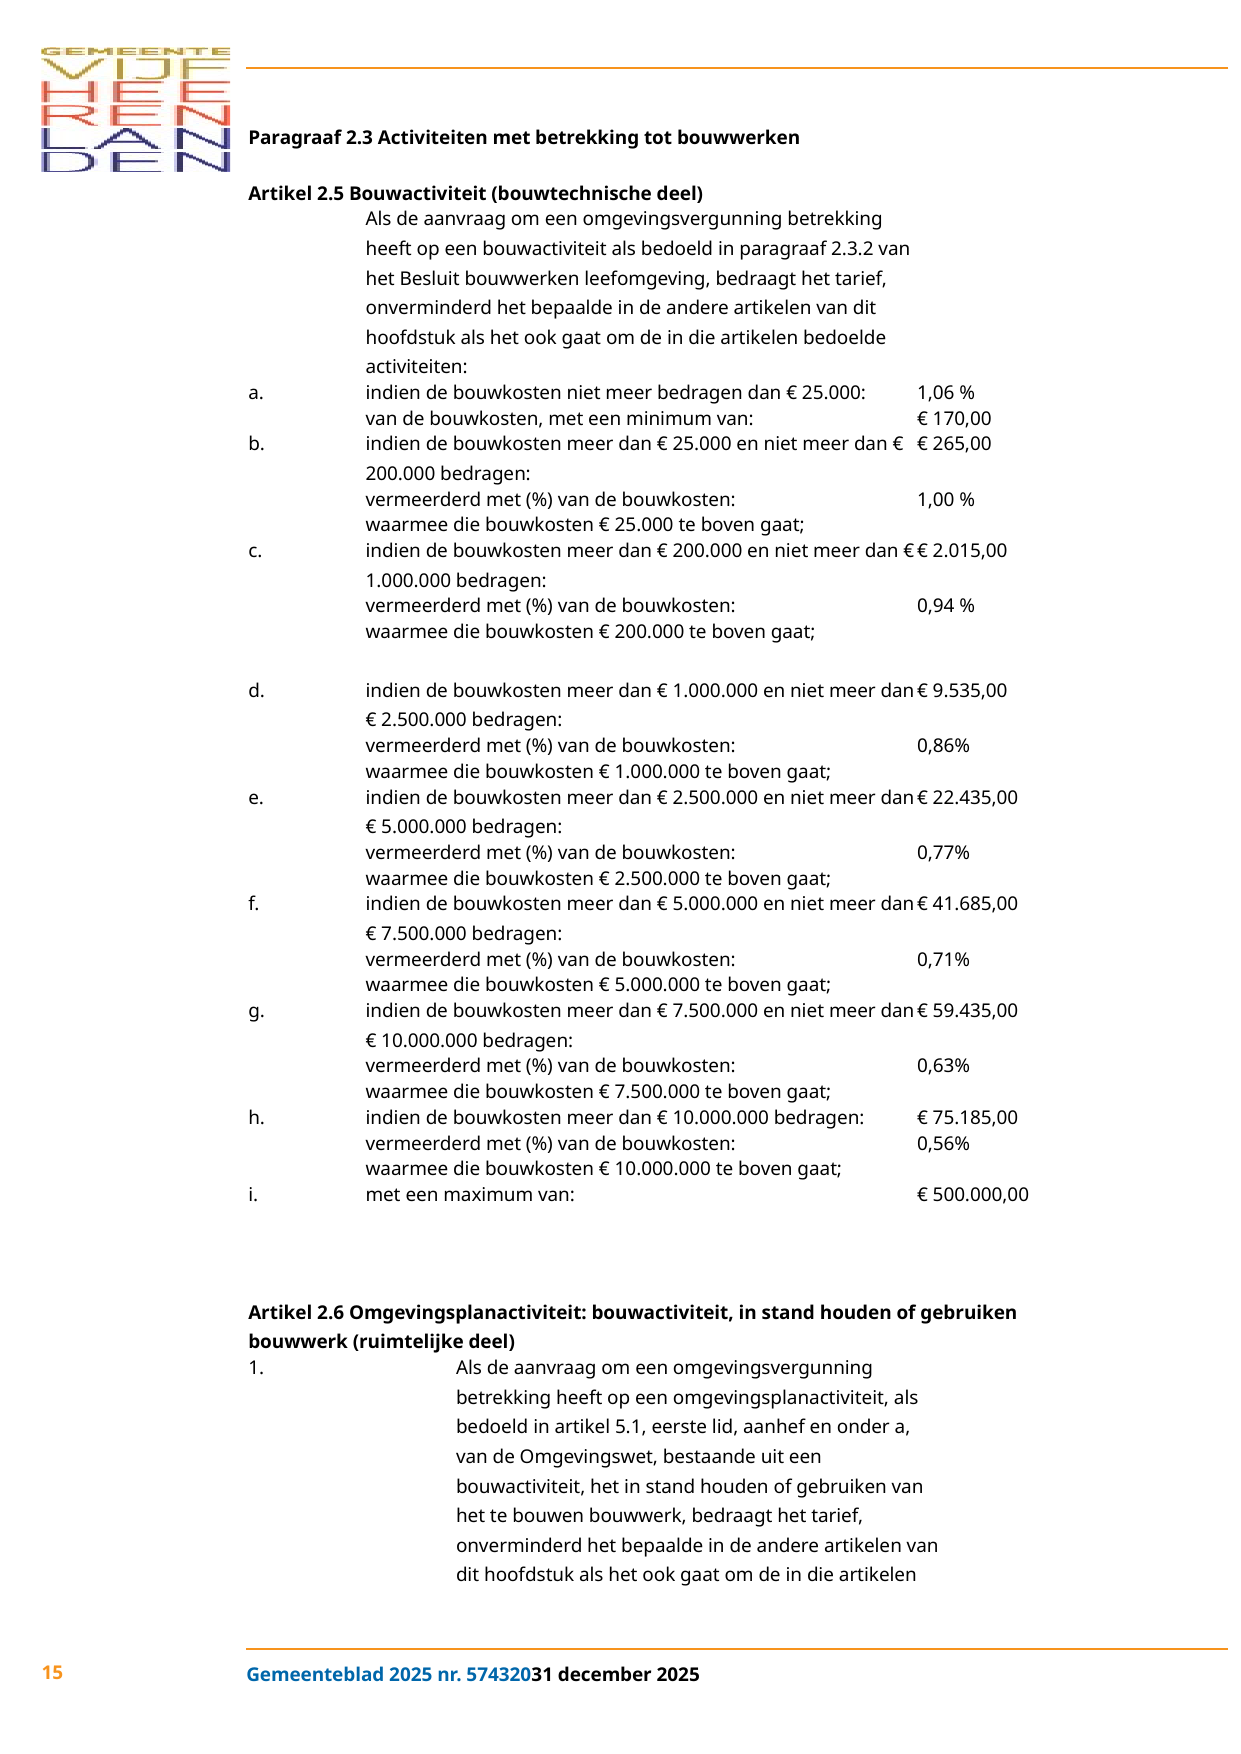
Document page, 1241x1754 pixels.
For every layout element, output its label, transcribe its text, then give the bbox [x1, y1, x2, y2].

table_cell [1034, 206, 1152, 379]
table_cell indien de bouwkosten meer dan € 200.000 en niet meer dan € 1.000.000 bedragen: [365, 538, 917, 593]
table_cell [1034, 946, 1152, 972]
table_cell 1. [248, 1355, 456, 1587]
table_header indien de bouwkosten meer dan € 1.000.000 en niet meer dan € 2.500.000 bedragen: [365, 677, 917, 732]
table_cell [1034, 431, 1152, 486]
table_cell waarmee die bouwkosten € 10.000.000 te boven gaat; [365, 1156, 917, 1181]
table_cell van de bouwkosten, met een minimum van: [365, 405, 917, 431]
table_cell [1034, 733, 1152, 758]
table_cell f. [248, 891, 365, 946]
table_cell waarmee die bouwkosten € 2.500.000 te boven gaat; [365, 865, 917, 891]
table_cell vermeerderd met (%) van de bouwkosten: [365, 839, 917, 865]
table_cell 0,56% [917, 1130, 1034, 1156]
table_cell e. [248, 784, 365, 839]
table_cell [248, 865, 365, 891]
table_cell € 265,00 [917, 431, 1034, 486]
table_cell [1034, 1130, 1152, 1156]
table_cell c. [248, 538, 365, 593]
table_cell [248, 1156, 365, 1181]
table_cell [1034, 1104, 1152, 1130]
table_cell [248, 206, 365, 379]
table_cell [1034, 972, 1152, 997]
table_cell vermeerderd met (%) van de bouwkosten: [365, 1130, 917, 1156]
table_cell 0,86% [917, 733, 1034, 758]
picture [41, 47, 231, 172]
table_cell € 22.435,00 [917, 784, 1034, 839]
table_cell [248, 593, 365, 618]
table_cell [917, 865, 1034, 891]
table_cell vermeerderd met (%) van de bouwkosten: [365, 486, 917, 512]
table_cell [917, 512, 1034, 537]
table_cell a. [248, 379, 365, 405]
table_cell € 500.000,00 [917, 1181, 1034, 1207]
table_cell 0,71% [917, 946, 1034, 972]
table_cell [1034, 538, 1152, 593]
table_cell [248, 1079, 365, 1104]
table_cell [944, 1355, 1048, 1587]
table_header d. [248, 677, 365, 732]
table_header € 9.535,00 [917, 677, 1034, 732]
table_cell Artikel 2.5 Bouwactiviteit (bouwtechnische deel) [248, 180, 1034, 206]
table_cell [1034, 839, 1152, 865]
table_cell [248, 1053, 365, 1078]
table_cell € 2.015,00 [917, 538, 1034, 593]
table_cell [1034, 619, 1152, 644]
table_cell waarmee die bouwkosten € 25.000 te boven gaat; [365, 512, 917, 537]
table_cell € 41.685,00 [917, 891, 1034, 946]
table_cell [1034, 379, 1152, 405]
table_cell [1034, 784, 1152, 839]
table_cell [1034, 486, 1152, 512]
table_cell [1034, 1156, 1152, 1181]
table_header [1048, 1299, 1152, 1354]
table_cell i. [248, 1181, 365, 1207]
table_cell vermeerderd met (%) van de bouwkosten: [365, 593, 917, 618]
table_cell waarmee die bouwkosten € 200.000 te boven gaat; [365, 619, 917, 644]
table_cell [1034, 758, 1152, 784]
table_cell € 170,00 [917, 405, 1034, 431]
table_cell 0,94 % [917, 593, 1034, 618]
table_header Artikel 2.6 Omgevingsplanactiviteit: bouwactiviteit, in stand houden of gebruiken bouwwerk (ruimtelijke deel) [248, 1299, 1048, 1354]
table_cell [248, 839, 365, 865]
table_cell vermeerderd met (%) van de bouwkosten: [365, 1053, 917, 1078]
table_cell Als de aanvraag om een omgevingsvergunning betrekking heeft op een omgevingsplanactiviteit, als bedoeld in artikel 5.1, eerste lid, aanhef en onder a, van de Omgevingswet, bestaande uit een bouwactiviteit, het in stand houden of gebruiken van het te bouwen bouwwerk, bedraagt het tarief, onverminderd het bepaalde in de andere artikelen van dit hoofdstuk als het ook gaat om de in die artikelen [456, 1355, 944, 1587]
table_cell [1034, 1181, 1152, 1207]
table_cell [917, 972, 1034, 997]
table_header [1034, 677, 1152, 732]
table_cell [917, 1156, 1034, 1181]
table_cell [248, 486, 365, 512]
table_cell g. [248, 998, 365, 1053]
table_cell [1034, 998, 1152, 1053]
table_cell vermeerderd met (%) van de bouwkosten: [365, 733, 917, 758]
table_cell [248, 405, 365, 431]
table_header [1034, 125, 1152, 180]
table_cell [1034, 891, 1152, 946]
table_cell 0,77% [917, 839, 1034, 865]
table_cell waarmee die bouwkosten € 5.000.000 te boven gaat; [365, 972, 917, 997]
table_cell [248, 758, 365, 784]
table_cell indien de bouwkosten meer dan € 7.500.000 en niet meer dan € 10.000.000 bedragen: [365, 998, 917, 1053]
table_cell [1034, 1079, 1152, 1104]
table_cell [917, 758, 1034, 784]
table_cell Als de aanvraag om een omgevingsvergunning betrekking heeft op een bouwactiviteit als bedoeld in paragraaf 2.3.2 van het Besluit bouwwerken leefomgeving, bedraagt het tarief, onverminderd het bepaalde in de andere artikelen van dit hoofdstuk als het ook gaat om de in die artikelen bedoelde activiteiten: [365, 206, 917, 379]
table_cell [1034, 512, 1152, 537]
table_cell [917, 619, 1034, 644]
table_cell h. [248, 1104, 365, 1130]
table_cell waarmee die bouwkosten € 7.500.000 te boven gaat; [365, 1079, 917, 1104]
table_cell [248, 1130, 365, 1156]
table_cell € 75.185,00 [917, 1104, 1034, 1130]
table_cell € 59.435,00 [917, 998, 1034, 1053]
table_cell [248, 946, 365, 972]
table_cell indien de bouwkosten niet meer bedragen dan € 25.000: [365, 379, 917, 405]
table_cell vermeerderd met (%) van de bouwkosten: [365, 946, 917, 972]
table_cell indien de bouwkosten meer dan € 25.000 en niet meer dan € 200.000 bedragen: [365, 431, 917, 486]
table_cell b. [248, 431, 365, 486]
table_cell 1,00 % [917, 486, 1034, 512]
table_cell indien de bouwkosten meer dan € 2.500.000 en niet meer dan € 5.000.000 bedragen: [365, 784, 917, 839]
table_cell indien de bouwkosten meer dan € 10.000.000 bedragen: [365, 1104, 917, 1130]
table_cell met een maximum van: [365, 1181, 917, 1207]
table_cell [917, 206, 1034, 379]
table_cell indien de bouwkosten meer dan € 5.000.000 en niet meer dan € 7.500.000 bedragen: [365, 891, 917, 946]
table_cell [248, 972, 365, 997]
table_cell [1034, 1053, 1152, 1078]
table_cell [1034, 180, 1152, 206]
table_cell [1048, 1355, 1152, 1587]
table_cell [248, 733, 365, 758]
table_cell [248, 512, 365, 537]
table_cell [1034, 593, 1152, 618]
table_cell [1034, 405, 1152, 431]
table_cell waarmee die bouwkosten € 1.000.000 te boven gaat; [365, 758, 917, 784]
table_cell [1034, 865, 1152, 891]
table_cell 0,63% [917, 1053, 1034, 1078]
table_cell 1,06 % [917, 379, 1034, 405]
table_header Paragraaf 2.3 Activiteiten met betrekking tot bouwwerken [248, 125, 1034, 180]
table_cell [917, 1079, 1034, 1104]
table_cell [248, 619, 365, 644]
